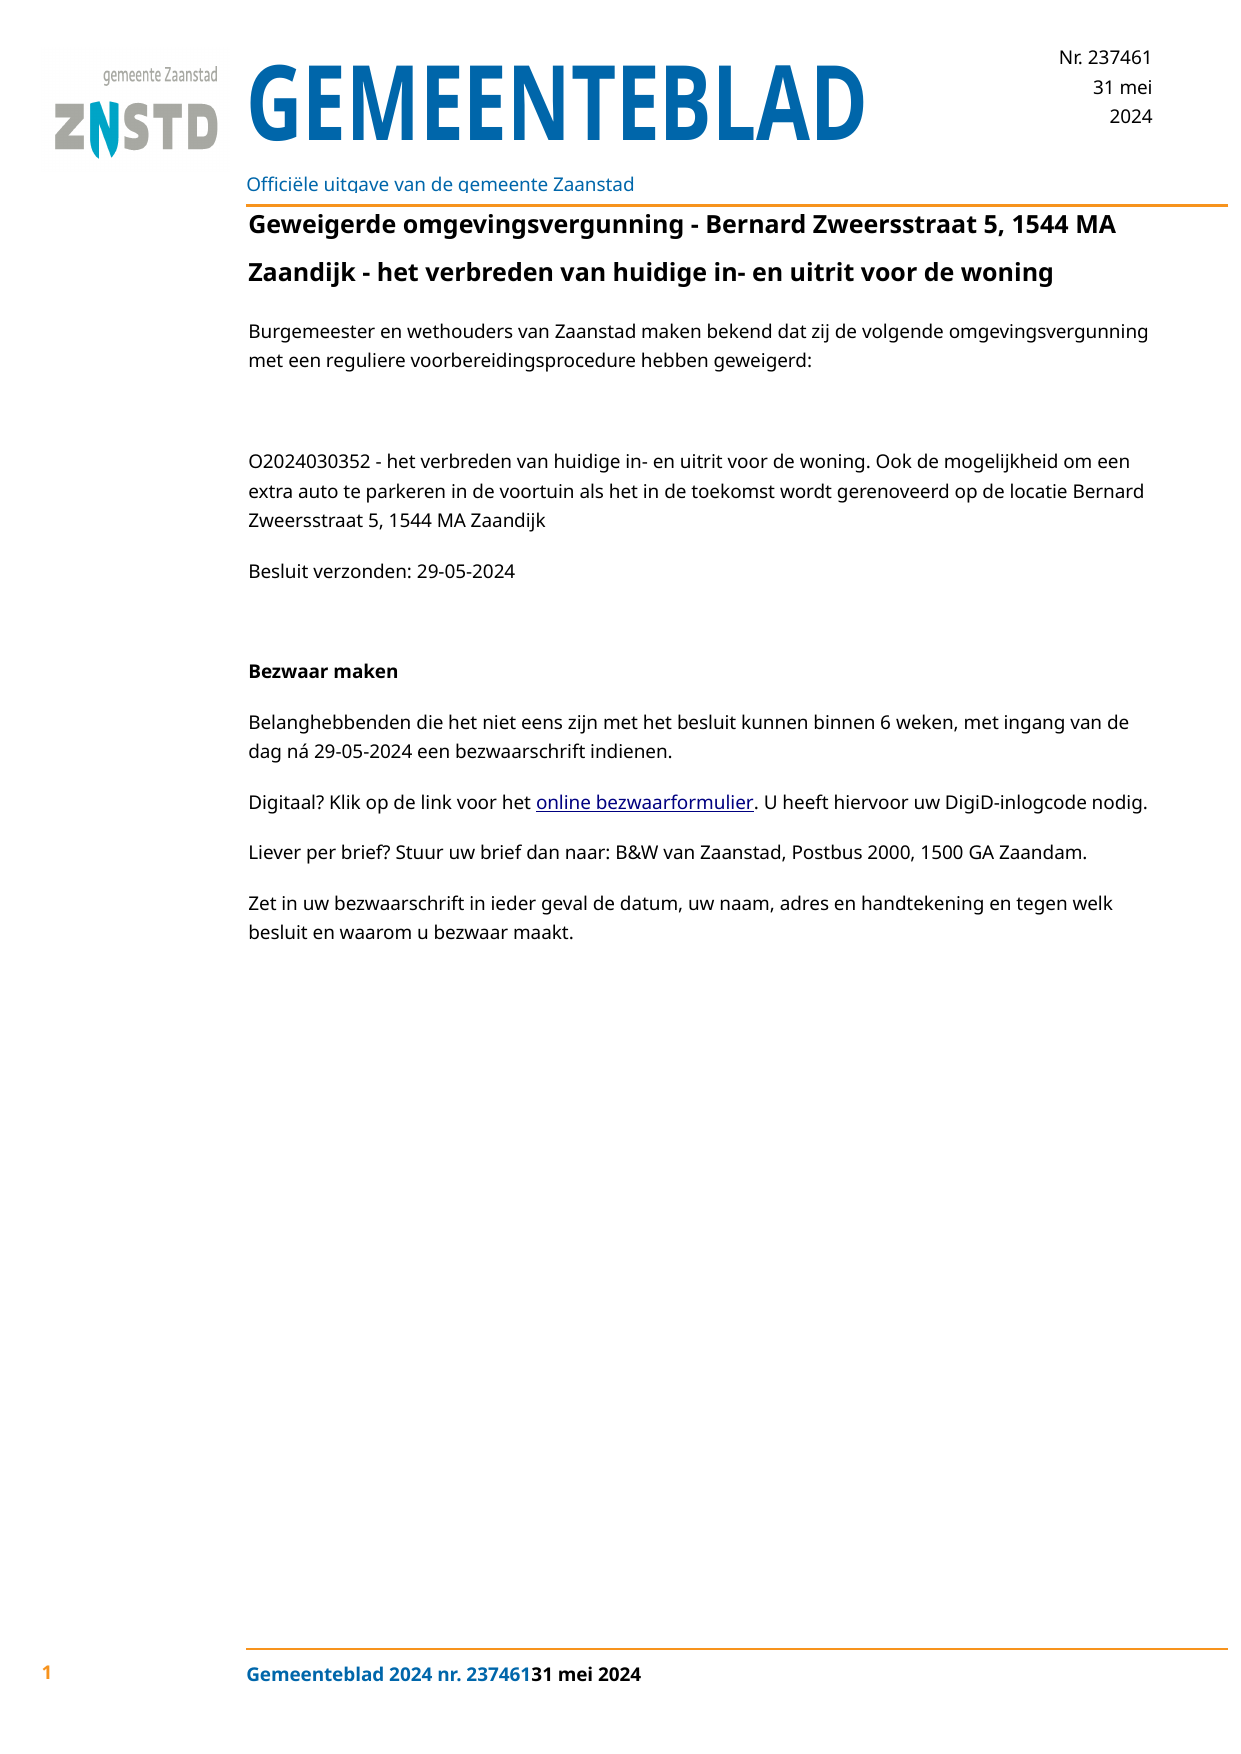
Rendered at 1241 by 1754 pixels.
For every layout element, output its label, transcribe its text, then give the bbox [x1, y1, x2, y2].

text Liever per brief? Stuur uw brief dan naar: B&W van Zaanstad, Postbus 2000, 1500 GA Zaandam. [248, 839, 1152, 865]
picture [41, 47, 231, 172]
text Geweigerde omgevingsvergunning - Bernard Zweersstraat 5, 1544 MA Zaandijk - het verbreden van huidige in- en uitrit voor de woning [248, 207, 1152, 288]
text Besluit verzonden: 29-05-2024 [248, 558, 1152, 584]
text Bezwaar maken [248, 659, 1152, 684]
text Belanghebbenden die het niet eens zijn met het besluit kunnen binnen 6 weken, met ingang van de dag ná 29-05-2024 een bezwaarschrift indienen. [248, 709, 1152, 764]
text Burgemeester en wethouders van Zaanstad maken bekend dat zij de volgende omgevingsvergunning met een reguliere voorbereidingsprocedure hebben geweigerd: [248, 318, 1152, 373]
text Digitaal? Klik op de link voor het online bezwaarformulier. U heeft hiervoor uw DigiD-inlogcode nodig. [248, 789, 1152, 815]
text Zet in uw bezwaarschrift in ieder geval de datum, uw naam, adres en handtekening en tegen welk besluit en waarom u bezwaar maakt. [248, 890, 1152, 945]
text O2024030352 - het verbreden van huidige in- en uitrit voor de woning. Ook de mogelijkheid om een extra auto te parkeren in de voortuin als het in de toekomst wordt gerenoveerd op de locatie Bernard Zweersstraat 5, 1544 MA Zaandijk [248, 448, 1152, 533]
